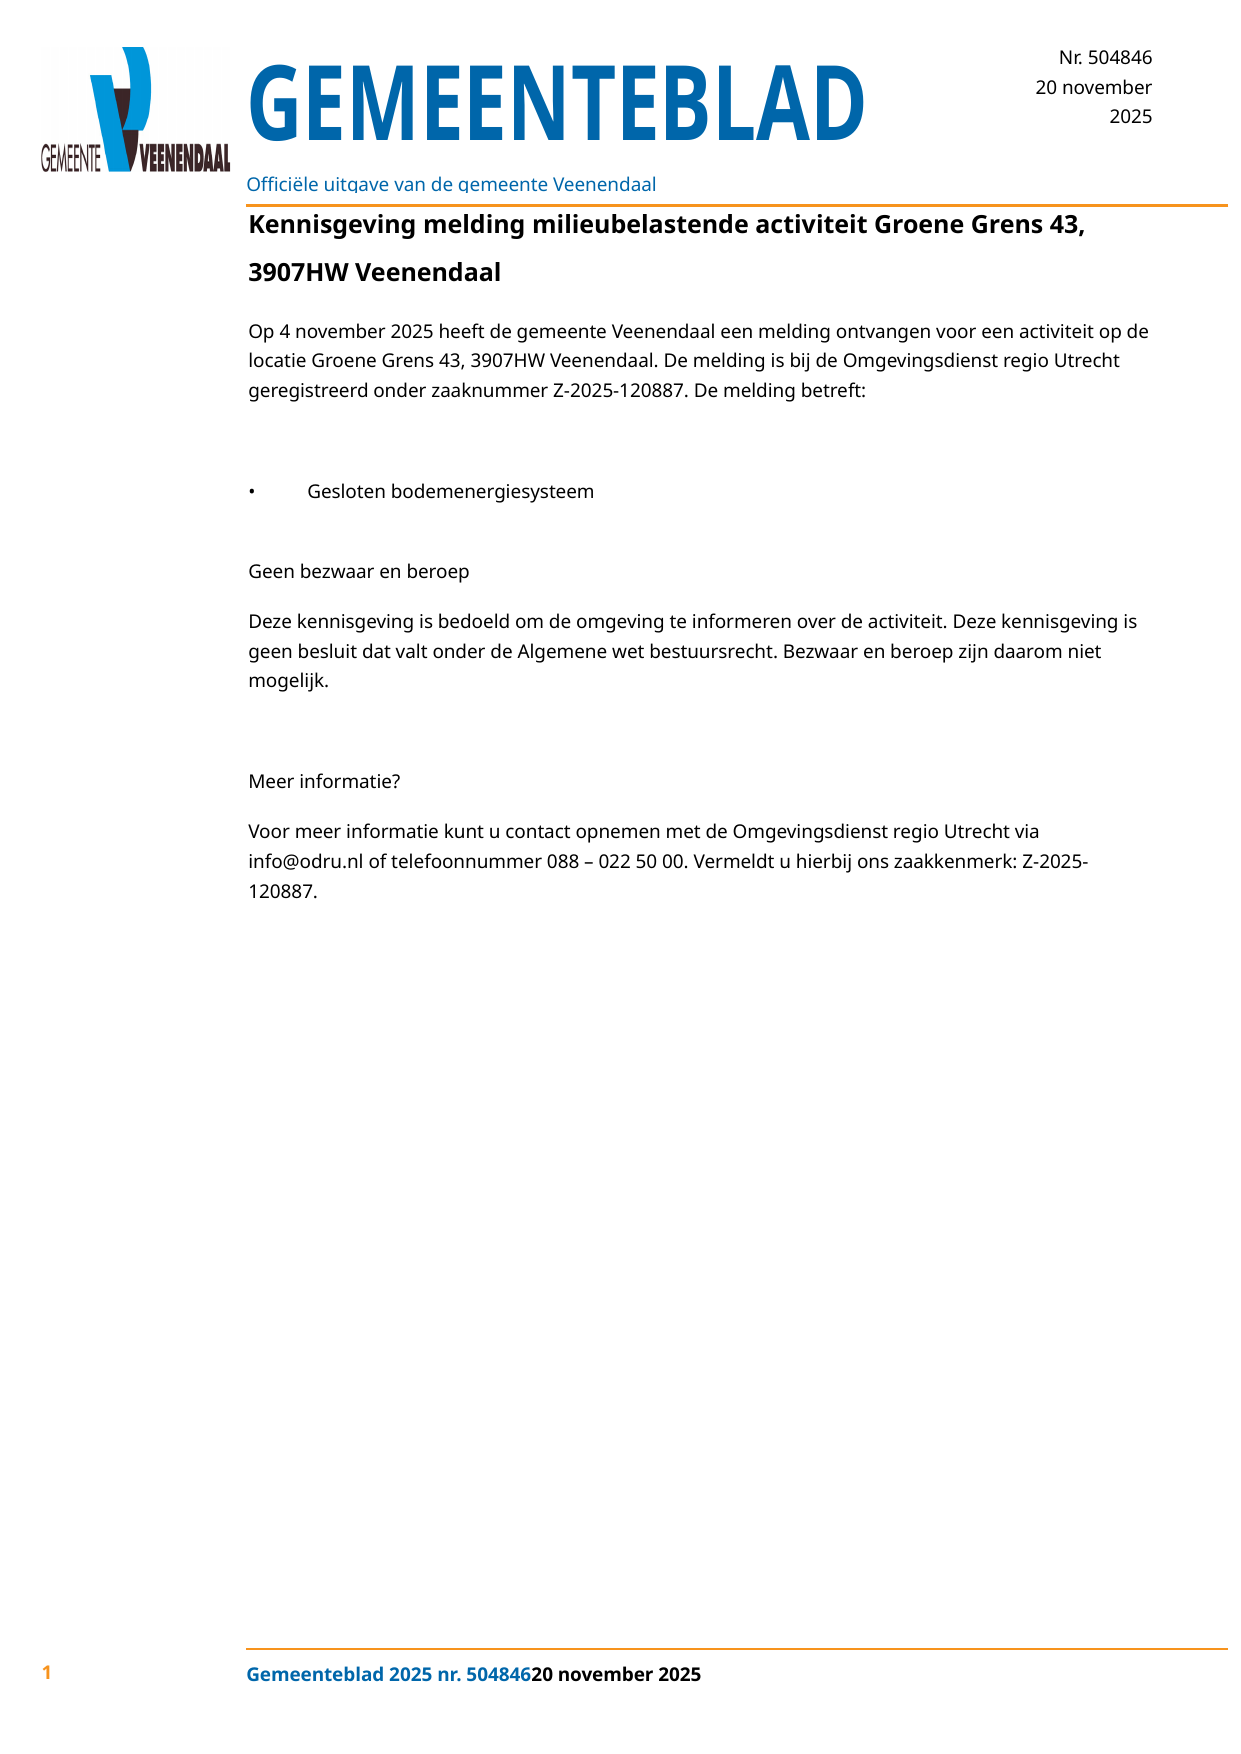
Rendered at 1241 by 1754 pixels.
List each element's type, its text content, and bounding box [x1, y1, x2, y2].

text Kennisgeving melding milieubelastende activiteit Groene Grens 43, 3907HW Veenendaal [248, 207, 1152, 288]
text Voor meer informatie kunt u contact opnemen met de Omgevingsdienst regio Utrecht via info@odru.nl of telefoonnummer 088 – 022 50 00. Vermeldt u hierbij ons zaakkenmerk: Z-2025-120887. [248, 819, 1152, 904]
text Geen bezwaar en beroep [248, 558, 1152, 584]
text Op 4 november 2025 heeft de gemeente Veenendaal een melding ontvangen voor een activiteit op de locatie Groene Grens 43, 3907HW Veenendaal. De melding is bij de Omgevingsdienst regio Utrecht geregistreerd onder zaaknummer Z-2025-120887. De melding betreft: [248, 318, 1152, 403]
text Deze kennisgeving is bedoeld om de omgeving te informeren over de activiteit. Deze kennisgeving is geen besluit dat valt onder de Algemene wet bestuursrecht. Bezwaar en beroep zijn daarom niet mogelijk. [248, 608, 1152, 693]
picture [123, 47, 231, 172]
picture [41, 47, 130, 172]
text Meer informatie? [248, 768, 1152, 794]
list Gesloten bodemenergiesysteem [248, 478, 1152, 504]
